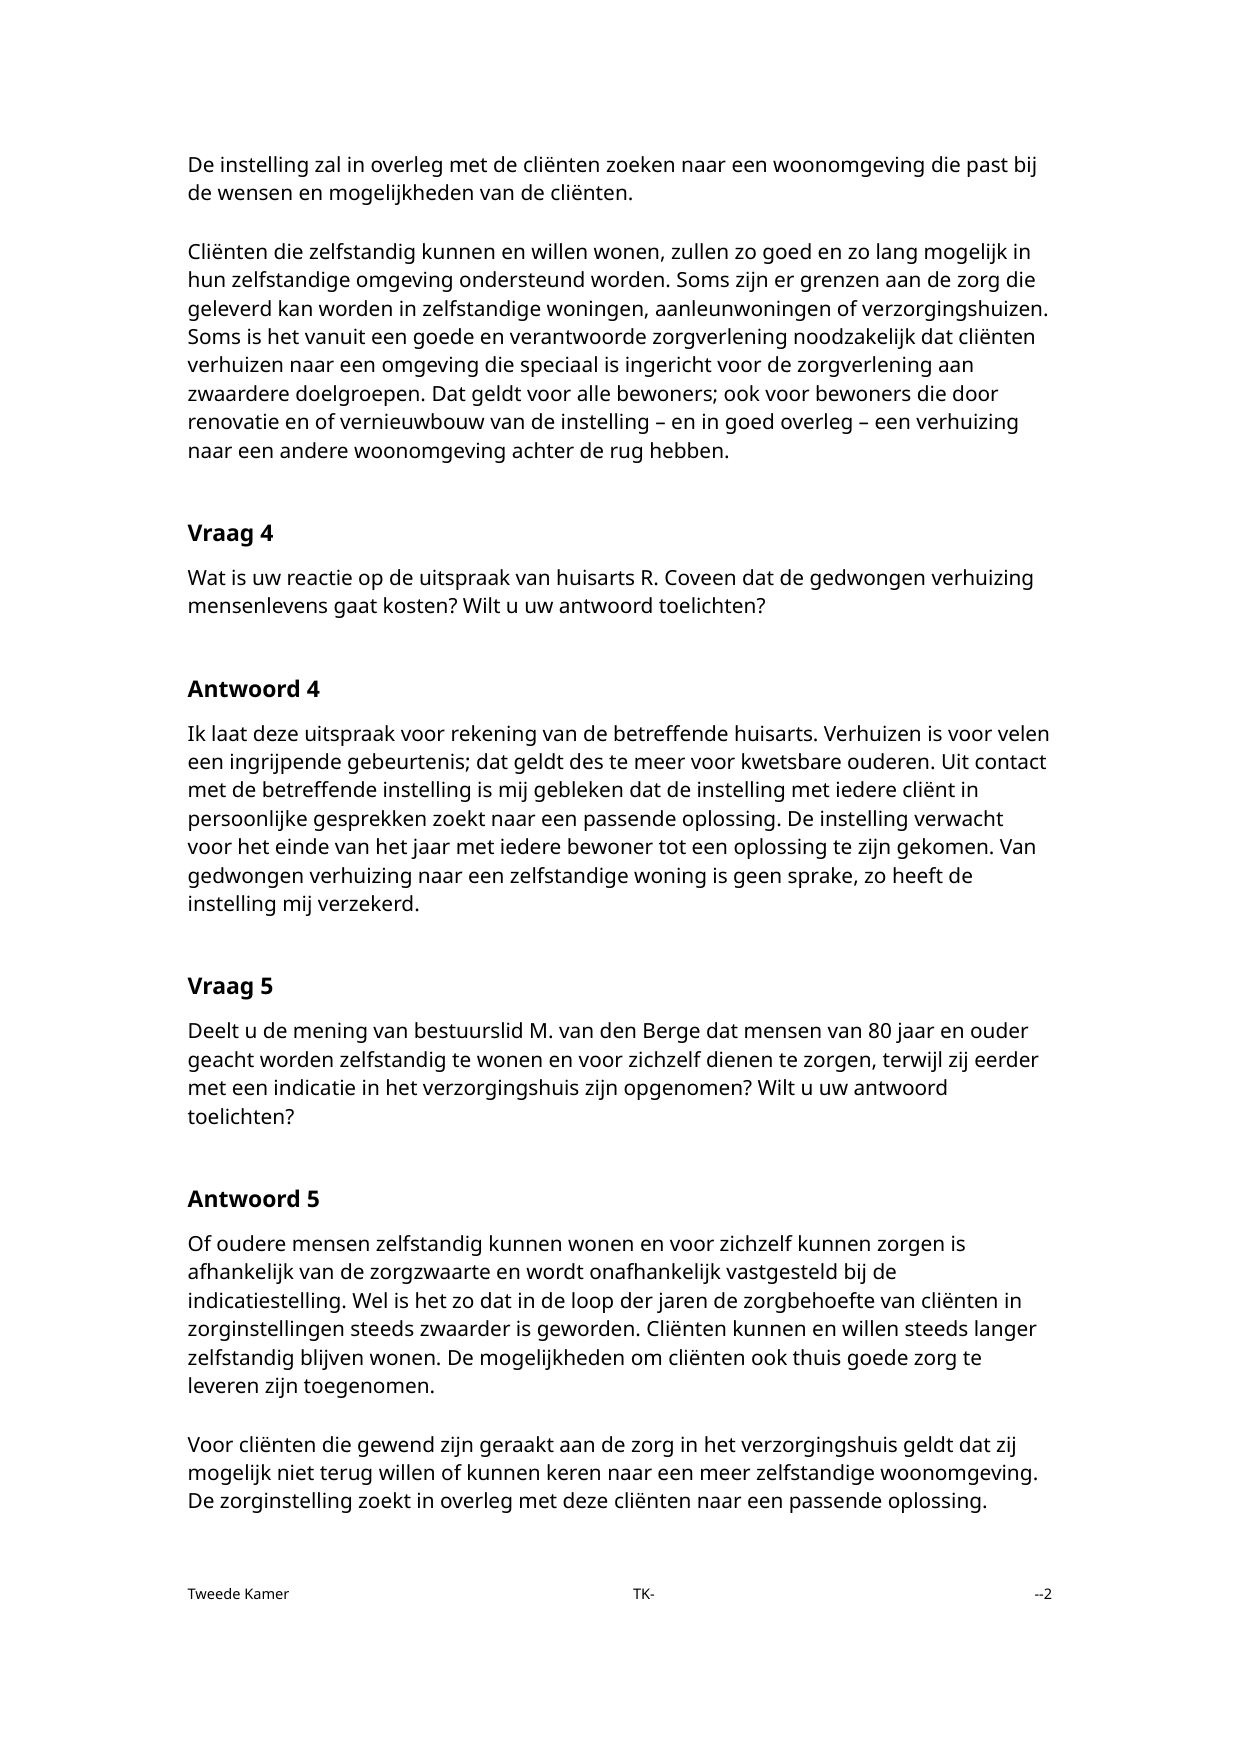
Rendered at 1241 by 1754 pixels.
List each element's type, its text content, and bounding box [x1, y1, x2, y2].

subtitle Antwoord 4 [187, 672, 1053, 704]
text Of oudere mensen zelfstandig kunnen wonen en voor zichzelf kunnen zorgen is afhankelijk van de zorgzwaarte en wordt onafhankelijk vastgesteld bij de indicatiestelling. Wel is het zo dat in de loop der jaren de zorgbehoefte van cliënten in zorginstellingen steeds zwaarder is geworden. Cliënten kunnen en willen steeds langer zelfstandig blijven wonen. De mogelijkheden om cliënten ook thuis goede zorg te leveren zijn toegenomen. [187, 1229, 1053, 1400]
subtitle Antwoord 5 [187, 1183, 1053, 1214]
text Ik laat deze uitspraak voor rekening van de betreffende huisarts. Verhuizen is voor velen een ingrijpende gebeurtenis; dat geldt des te meer voor kwetsbare ouderen. Uit contact met de betreffende instelling is mij gebleken dat de instelling met iedere cliënt in persoonlijke gesprekken zoekt naar een passende oplossing. De instelling verwacht voor het einde van het jaar met iedere bewoner tot een oplossing te zijn gekomen. Van gedwongen verhuizing naar een zelfstandige woning is geen sprake, zo heeft de instelling mij verzekerd. [187, 719, 1053, 918]
text Cliënten die zelfstandig kunnen en willen wonen, zullen zo goed en zo lang mogelijk in hun zelfstandige omgeving ondersteund worden. Soms zijn er grenzen aan de zorg die geleverd kan worden in zelfstandige woningen, aanleunwoningen of verzorgingshuizen. Soms is het vanuit een goede en verantwoorde zorgverlening noodzakelijk dat cliënten verhuizen naar een omgeving die speciaal is ingericht voor de zorgverlening aan zwaardere doelgroepen. Dat geldt voor alle bewoners; ook voor bewoners die door renovatie en of vernieuwbouw van de instelling – en in goed overleg – een verhuizing naar een andere woonomgeving achter de rug hebben. [187, 237, 1053, 464]
text De instelling zal in overleg met de cliënten zoeken naar een woonomgeving die past bij de wensen en mogelijkheden van de cliënten. [187, 150, 1053, 207]
subtitle Vraag 5 [187, 970, 1053, 1002]
text Wat is uw reactie op de uitspraak van huisarts R. Coveen dat de gedwongen verhuizing mensenlevens gaat kosten? Wilt u uw antwoord toelichten? [187, 563, 1053, 620]
subtitle Vraag 4 [187, 517, 1053, 548]
text Voor cliënten die gewend zijn geraakt aan de zorg in het verzorgingshuis geldt dat zij mogelijk niet terug willen of kunnen keren naar een meer zelfstandige woonomgeving. De zorginstelling zoekt in overleg met deze cliënten naar een passende oplossing. [187, 1430, 1053, 1515]
text Deelt u de mening van bestuurslid M. van den Berge dat mensen van 80 jaar en ouder geacht worden zelfstandig te wonen en voor zichzelf dienen te zorgen, terwijl zij eerder met een indicatie in het verzorgingshuis zijn opgenomen? Wilt u uw antwoord toelichten? [187, 1017, 1053, 1130]
